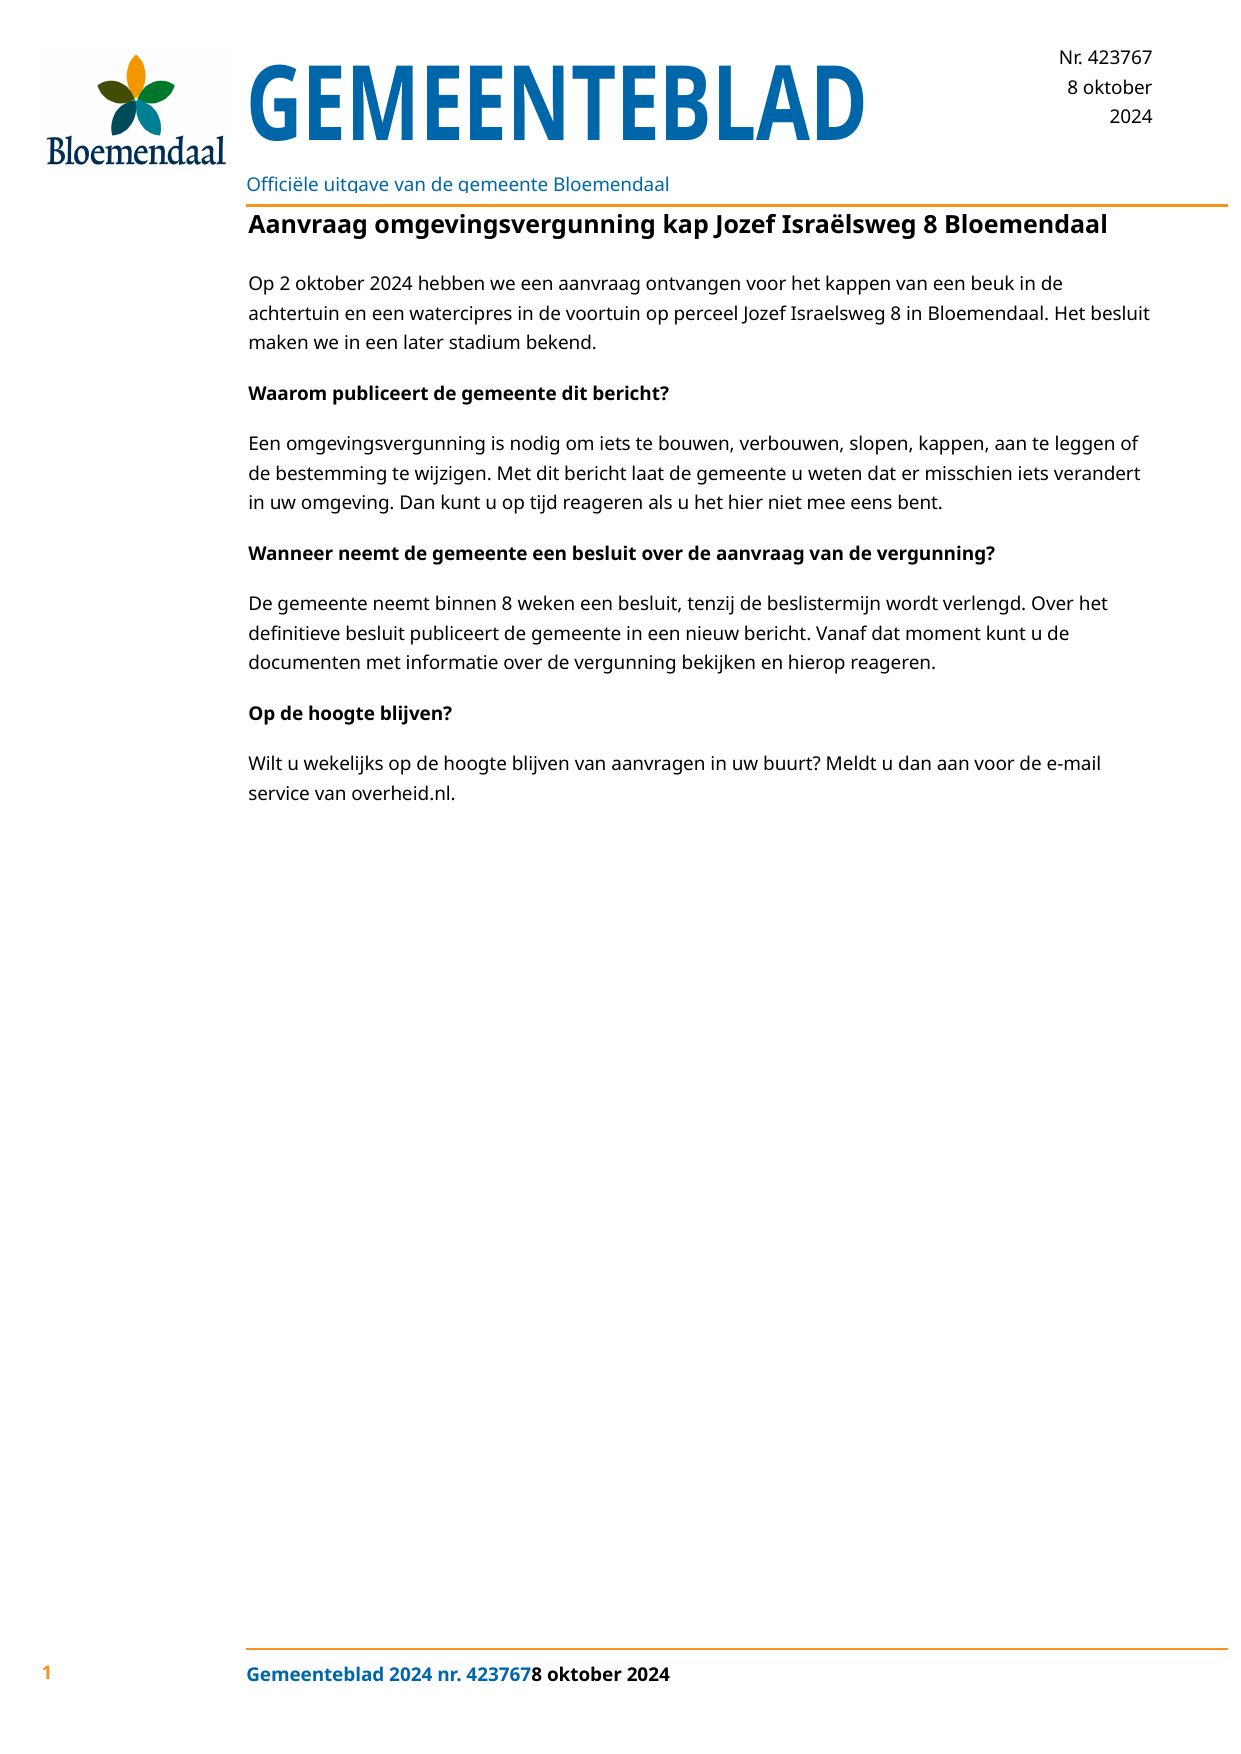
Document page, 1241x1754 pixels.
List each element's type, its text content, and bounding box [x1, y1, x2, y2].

text Een omgevingsvergunning is nodig om iets te bouwen, verbouwen, slopen, kappen, aan te leggen of de bestemming te wijzigen. Met dit bericht laat de gemeente u weten dat er misschien iets verandert in uw omgeving. Dan kunt u op tijd reageren als u het hier niet mee eens bent. [248, 430, 1152, 515]
text Waarom publiceert de gemeente dit bericht? [248, 380, 1152, 406]
text Aanvraag omgevingsvergunning kap Jozef Israëlsweg 8 Bloemendaal [248, 207, 1152, 241]
text Op 2 oktober 2024 hebben we een aanvraag ontvangen voor het kappen van een beuk in de achtertuin en een watercipres in de voortuin op perceel Jozef Israelsweg 8 in Bloemendaal. Het besluit maken we in een later stadium bekend. [248, 270, 1152, 355]
picture [41, 47, 231, 172]
text Wanneer neemt de gemeente een besluit over de aanvraag van de vergunning? [248, 540, 1152, 566]
text Op de hoogte blijven? [248, 700, 1152, 726]
text Wilt u wekelijks op de hoogte blijven van aanvragen in uw buurt? Meldt u dan aan voor de e-mail service van overheid.nl. [248, 750, 1152, 806]
text De gemeente neemt binnen 8 weken een besluit, tenzij de beslistermijn wordt verlengd. Over het definitieve besluit publiceert de gemeente in een nieuw bericht. Vanaf dat moment kunt u de documenten met informatie over de vergunning bekijken en hierop reageren. [248, 590, 1152, 675]
